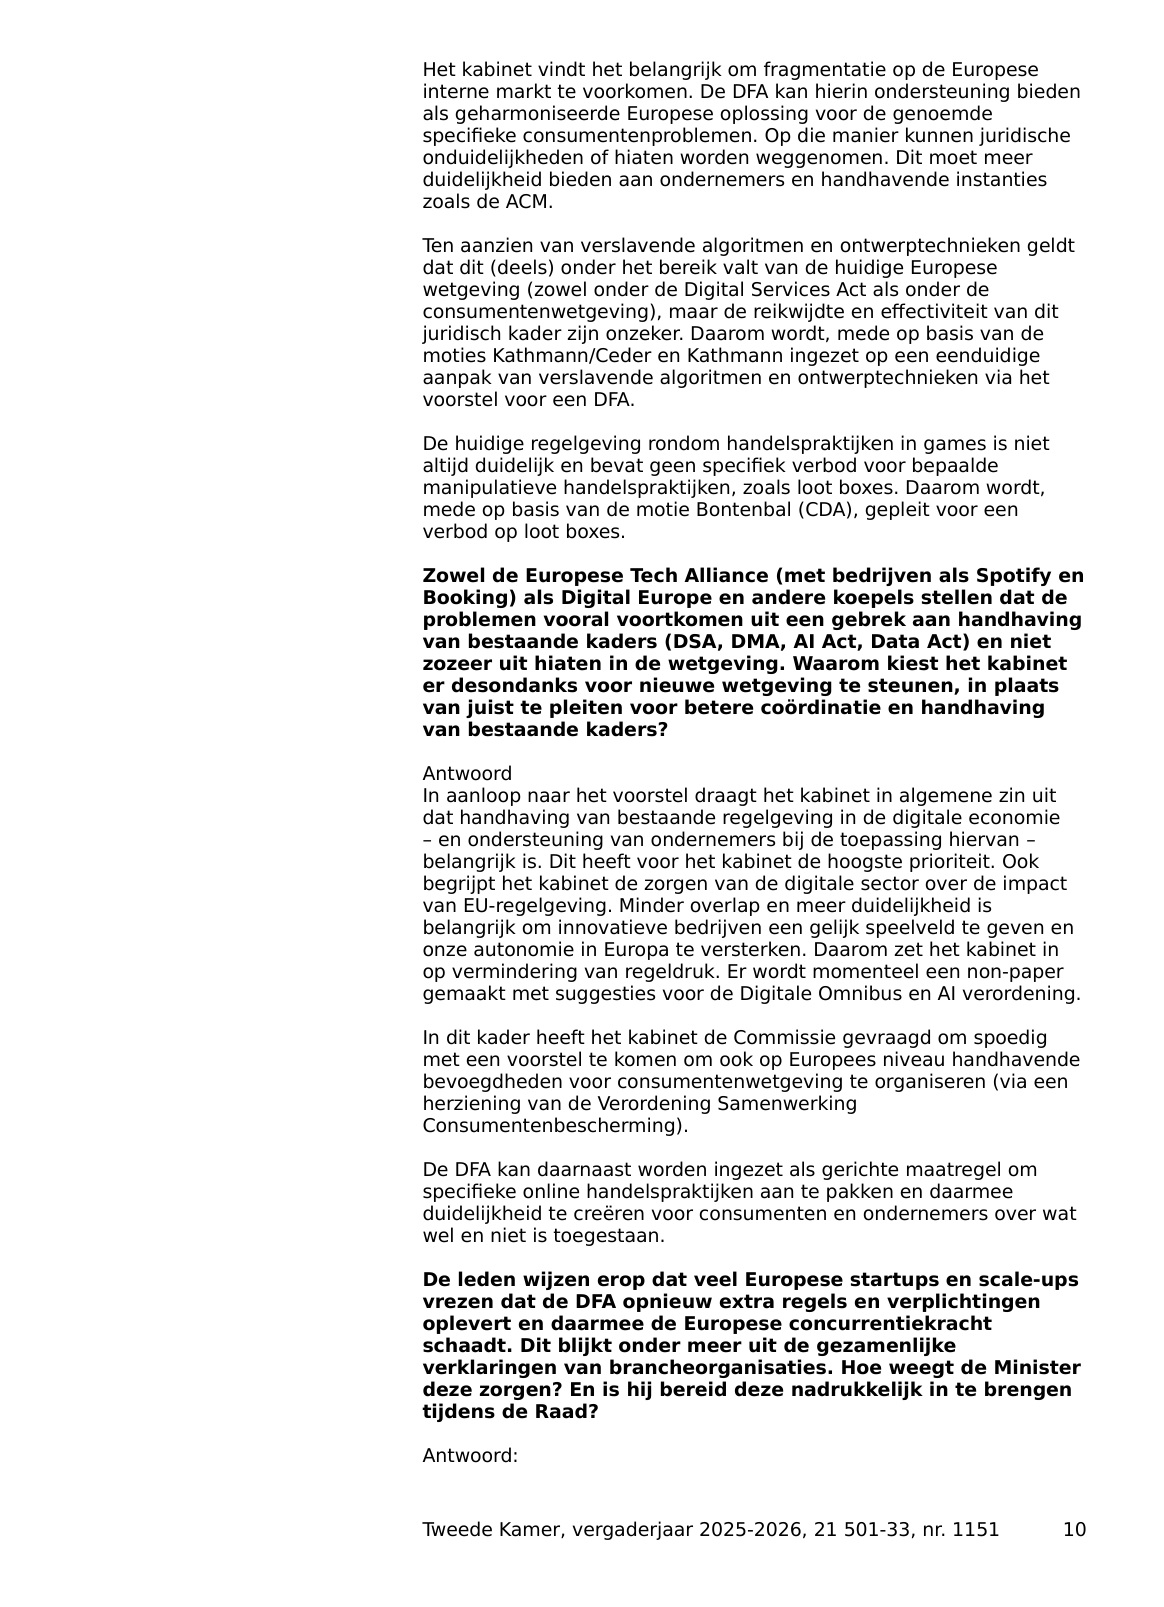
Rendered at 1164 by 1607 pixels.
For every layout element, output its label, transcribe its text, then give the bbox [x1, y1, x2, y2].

text In dit kader heeft het kabinet de Commissie gevraagd om spoedig met een voorstel te komen om ook op Europees niveau handhavende bevoegdheden voor consumentenwetgeving te organiseren (via een herziening van de Verordening Samenwerking Consumentenbescherming). [422, 1027, 1087, 1137]
text Het kabinet vindt het belangrijk om fragmentatie op de Europese interne markt te voorkomen. De DFA kan hierin ondersteuning bieden als geharmoniseerde Europese oplossing voor de genoemde specifieke consumentenproblemen. Op die manier kunnen juridische onduidelijkheden of hiaten worden weggenomen. Dit moet meer duidelijkheid bieden aan ondernemers en handhavende instanties zoals de ACM. [422, 59, 1087, 213]
text De DFA kan daarnaast worden ingezet als gerichte maatregel om specifieke online handelspraktijken aan te pakken en daarmee duidelijkheid te creëren voor consumenten en ondernemers over wat wel en niet is toegestaan. [422, 1159, 1087, 1247]
text De leden wijzen erop dat veel Europese startups en scale-ups vrezen dat de DFA opnieuw extra regels en verplichtingen oplevert en daarmee de Europese concurrentiekracht schaadt. Dit blijkt onder meer uit de gezamenlijke verklaringen van brancheorganisaties. Hoe weegt de Minister deze zorgen? En is hij bereid deze nadrukkelijk in te brengen tijdens de Raad? [422, 1269, 1087, 1423]
text Antwoord: [422, 1445, 1087, 1467]
text Antwoord [422, 763, 1087, 785]
text In aanloop naar het voorstel draagt het kabinet in algemene zin uit dat handhaving van bestaande regelgeving in de digitale economie – en ondersteuning van ondernemers bij de toepassing hiervan – belangrijk is. Dit heeft voor het kabinet de hoogste prioriteit. Ook begrijpt het kabinet de zorgen van de digitale sector over de impact van EU-regelgeving. Minder overlap en meer duidelijkheid is belangrijk om innovatieve bedrijven een gelijk speelveld te geven en onze autonomie in Europa te versterken. Daarom zet het kabinet in op vermindering van regeldruk. Er wordt momenteel een non-paper gemaakt met suggesties voor de Digitale Omnibus en AI verordening. [422, 785, 1087, 1005]
text De huidige regelgeving rondom handelspraktijken in games is niet altijd duidelijk en bevat geen specifiek verbod voor bepaalde manipulatieve handelspraktijken, zoals loot boxes. Daarom wordt, mede op basis van de motie Bontenbal (CDA), gepleit voor een verbod op loot boxes. [422, 433, 1087, 543]
text Ten aanzien van verslavende algoritmen en ontwerptechnieken geldt dat dit (deels) onder het bereik valt van de huidige Europese wetgeving (zowel onder de Digital Services Act als onder de consumentenwetgeving), maar de reikwijdte en effectiviteit van dit juridisch kader zijn onzeker. Daarom wordt, mede op basis van de moties Kathmann/Ceder en Kathmann ingezet op een eenduidige aanpak van verslavende algoritmen en ontwerptechnieken via het voorstel voor een DFA. [422, 235, 1087, 411]
text Zowel de Europese Tech Alliance (met bedrijven als Spotify en Booking) als Digital Europe en andere koepels stellen dat de problemen vooral voortkomen uit een gebrek aan handhaving van bestaande kaders (DSA, DMA, AI Act, Data Act) en niet zozeer uit hiaten in de wetgeving. Waarom kiest het kabinet er desondanks voor nieuwe wetgeving te steunen, in plaats van juist te pleiten voor betere coördinatie en handhaving van bestaande kaders? [422, 565, 1087, 741]
